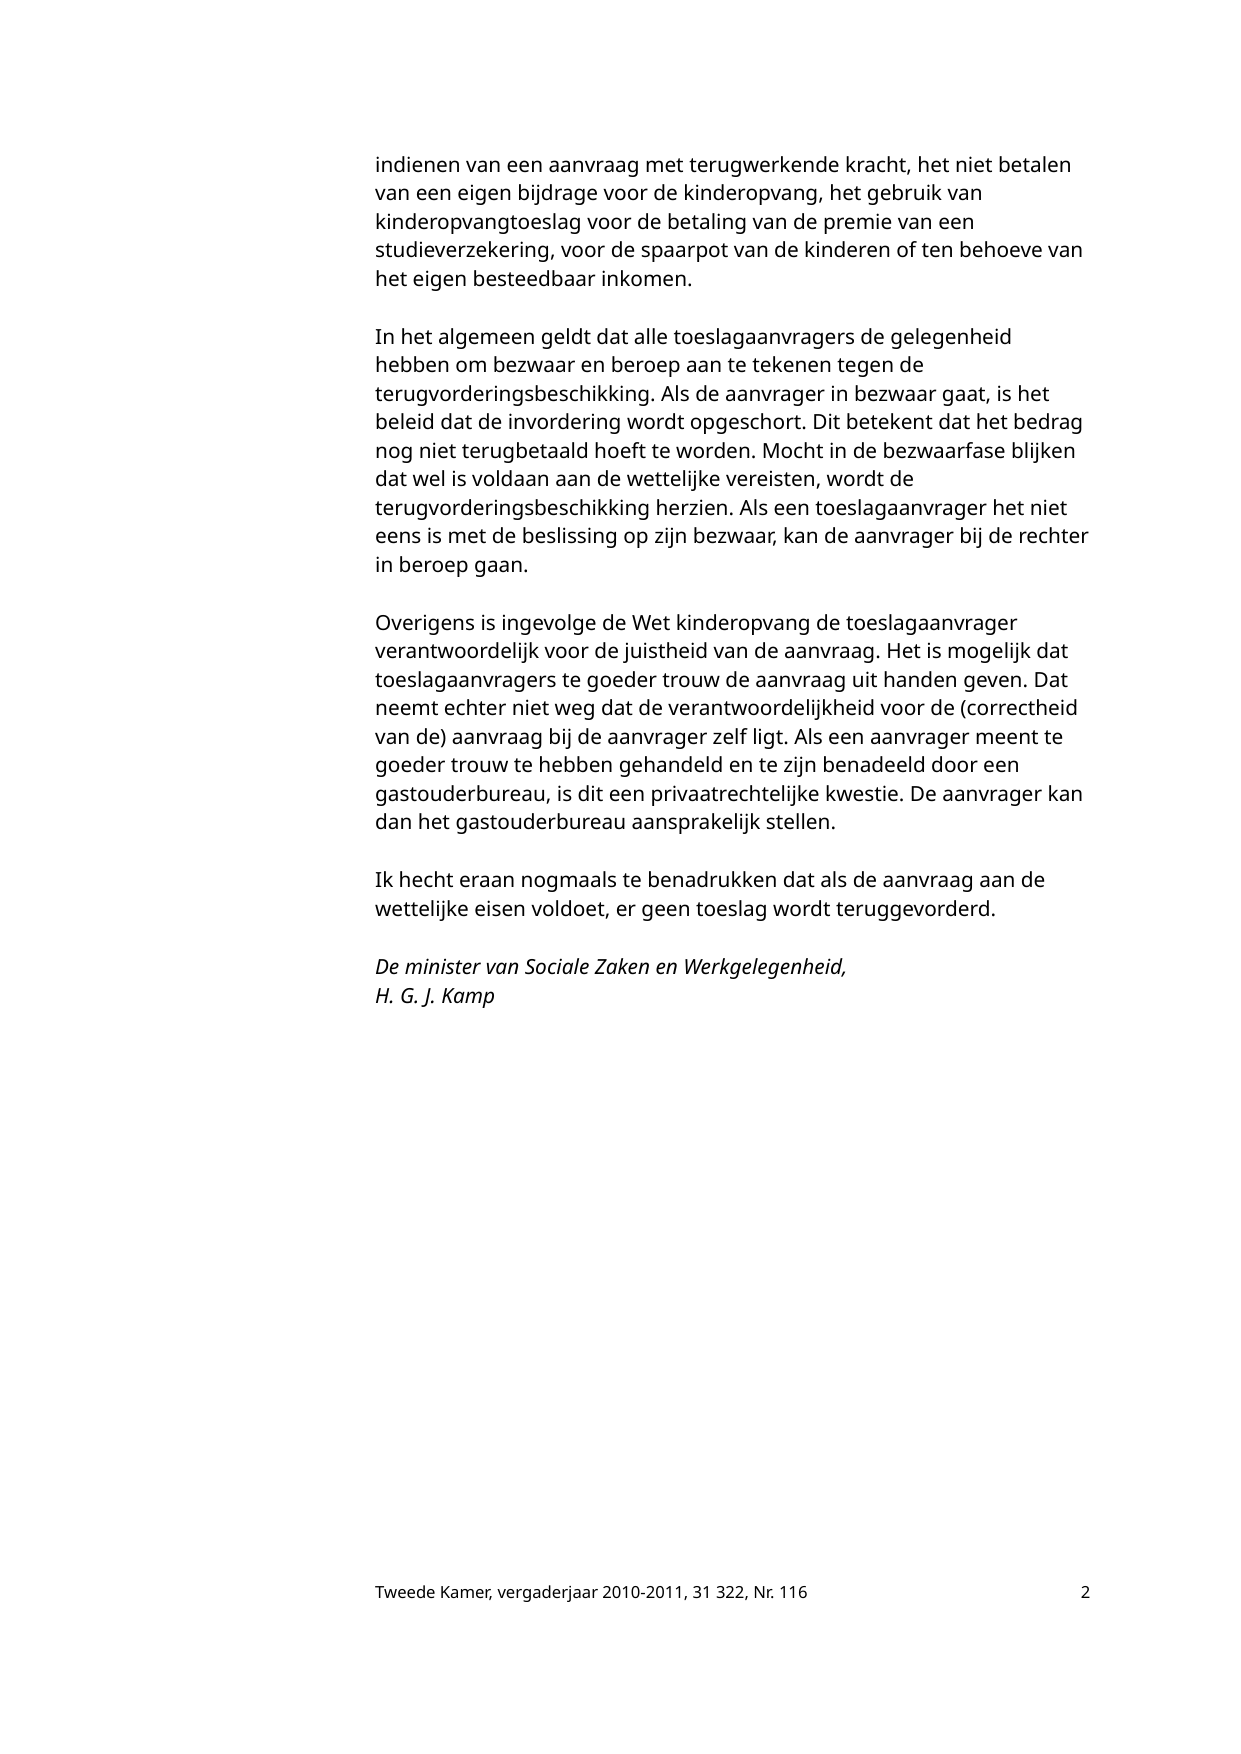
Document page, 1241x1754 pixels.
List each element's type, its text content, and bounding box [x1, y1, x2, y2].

text Overigens is ingevolge de Wet kinderopvang de toeslagaanvrager verantwoordelijk voor de juistheid van de aanvraag. Het is mogelijk dat toeslagaanvragers te goeder trouw de aanvraag uit handen geven. Dat neemt echter niet weg dat de verantwoordelijkheid voor de (correctheid van de) aanvraag bij de aanvrager zelf ligt. Als een aanvrager meent te goeder trouw te hebben gehandeld en te zijn benadeeld door een gastouderbureau, is dit een privaatrechtelijke kwestie. De aanvrager kan dan het gastouderbureau aansprakelijk stellen. [375, 608, 1090, 836]
text De minister van Sociale Zaken en Werkgelegenheid, [375, 952, 1090, 981]
text In het algemeen geldt dat alle toeslagaanvragers de gelegenheid hebben om bezwaar en beroep aan te tekenen tegen de terugvorderingsbeschikking. Als de aanvrager in bezwaar gaat, is het beleid dat de invordering wordt opgeschort. Dit betekent dat het bedrag nog niet terugbetaald hoeft te worden. Mocht in de bezwaarfase blijken dat wel is voldaan aan de wettelijke vereisten, wordt de terugvorderingsbeschikking herzien. Als een toeslagaanvrager het niet eens is met de beslissing op zijn bezwaar, kan de aanvrager bij de rechter in beroep gaan. [375, 322, 1090, 578]
text indienen van een aanvraag met terugwerkende kracht, het niet betalen van een eigen bijdrage voor de kinderopvang, het gebruik van kinderopvangtoeslag voor de betaling van de premie van een studieverzekering, voor de spaarpot van de kinderen of ten behoeve van het eigen besteedbaar inkomen. [375, 150, 1090, 292]
text H. G. J. Kamp [375, 981, 1090, 1009]
text Ik hecht eraan nogmaals te benadrukken dat als de aanvraag aan de wettelijke eisen voldoet, er geen toeslag wordt teruggevorderd. [375, 866, 1090, 922]
